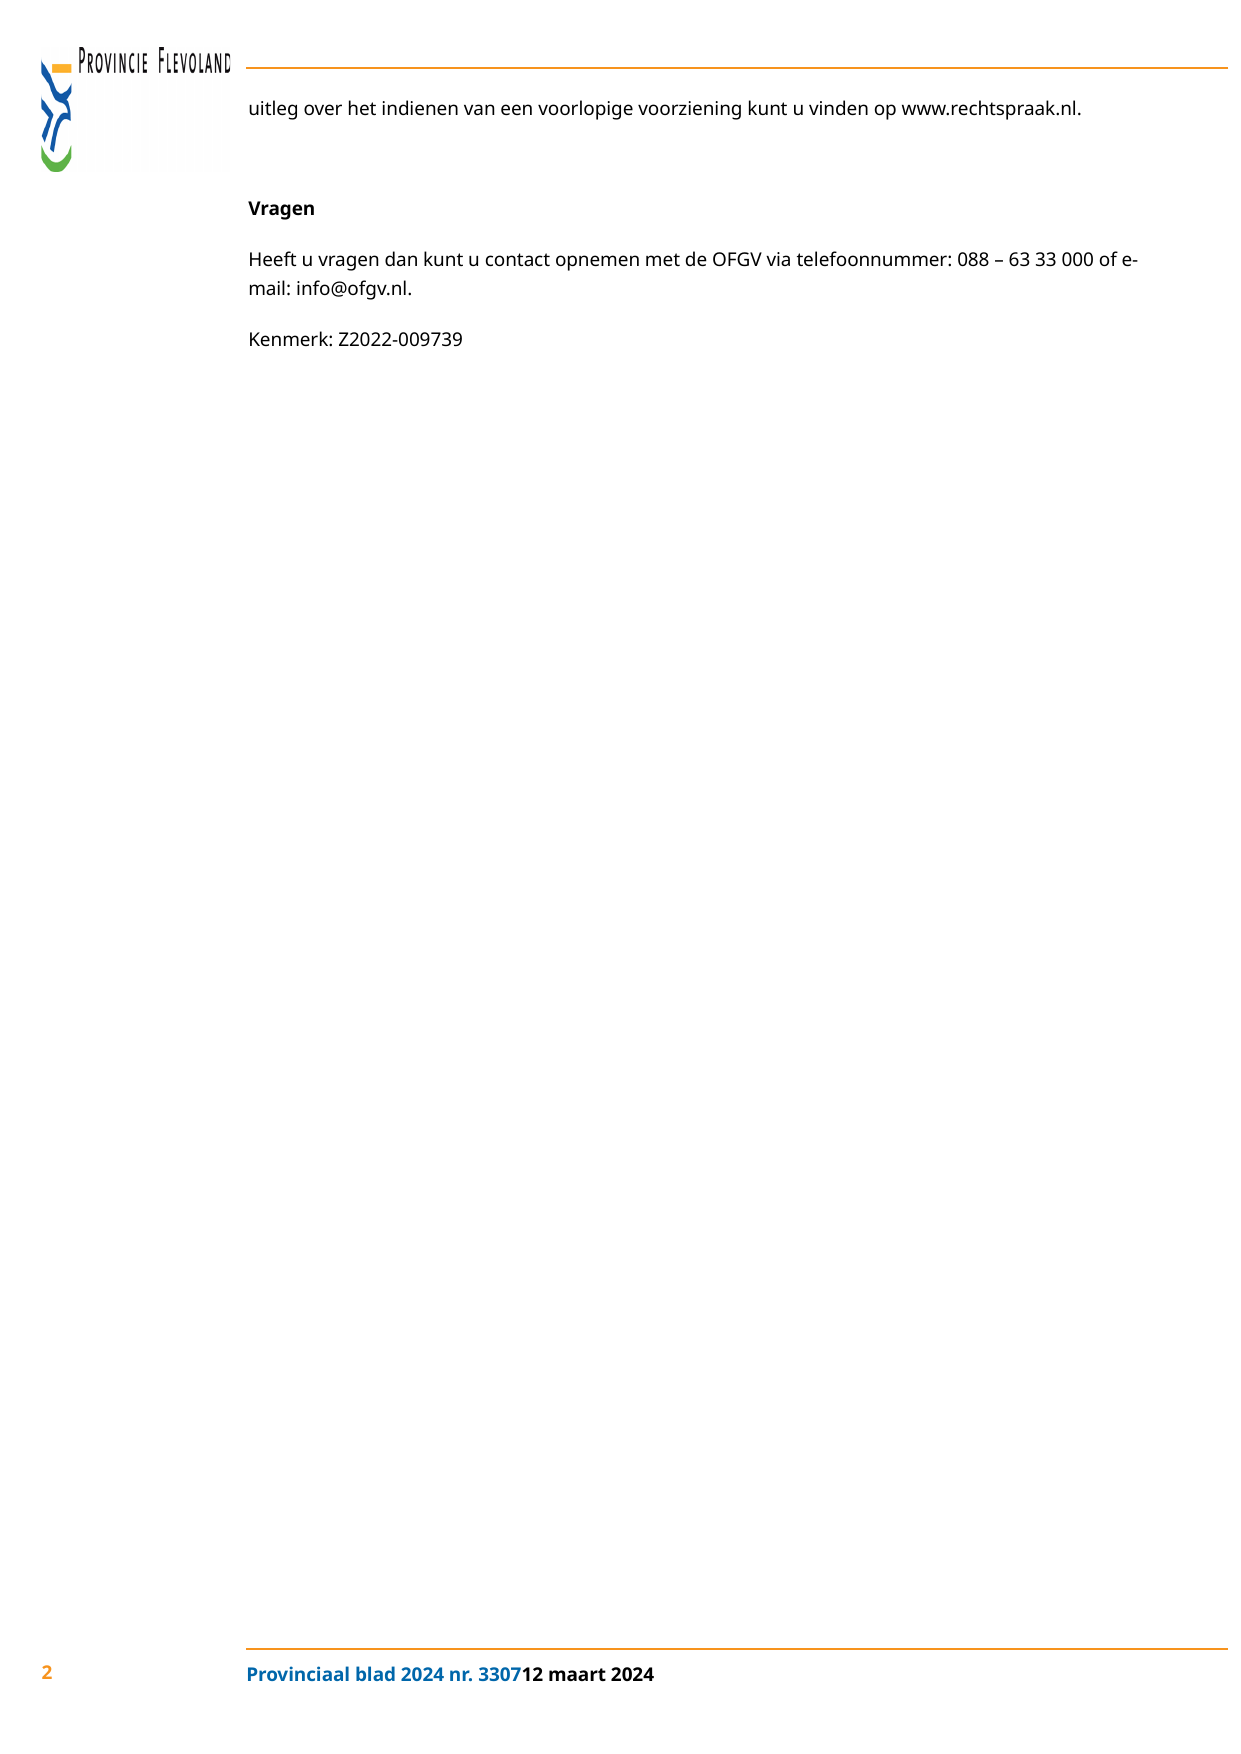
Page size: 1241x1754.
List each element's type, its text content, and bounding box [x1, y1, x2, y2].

text Kenmerk: Z2022-009739 [248, 326, 1152, 352]
picture [41, 47, 231, 172]
text Heeft u vragen dan kunt u contact opnemen met de OFGV via telefoonnummer: 088 – 63 33 000 of e-mail: info@ofgv.nl. [248, 246, 1152, 301]
text uitleg over het indienen van een voorlopige voorziening kunt u vinden op www.rechtspraak.nl. [248, 95, 1152, 121]
text Vragen [248, 196, 1152, 221]
